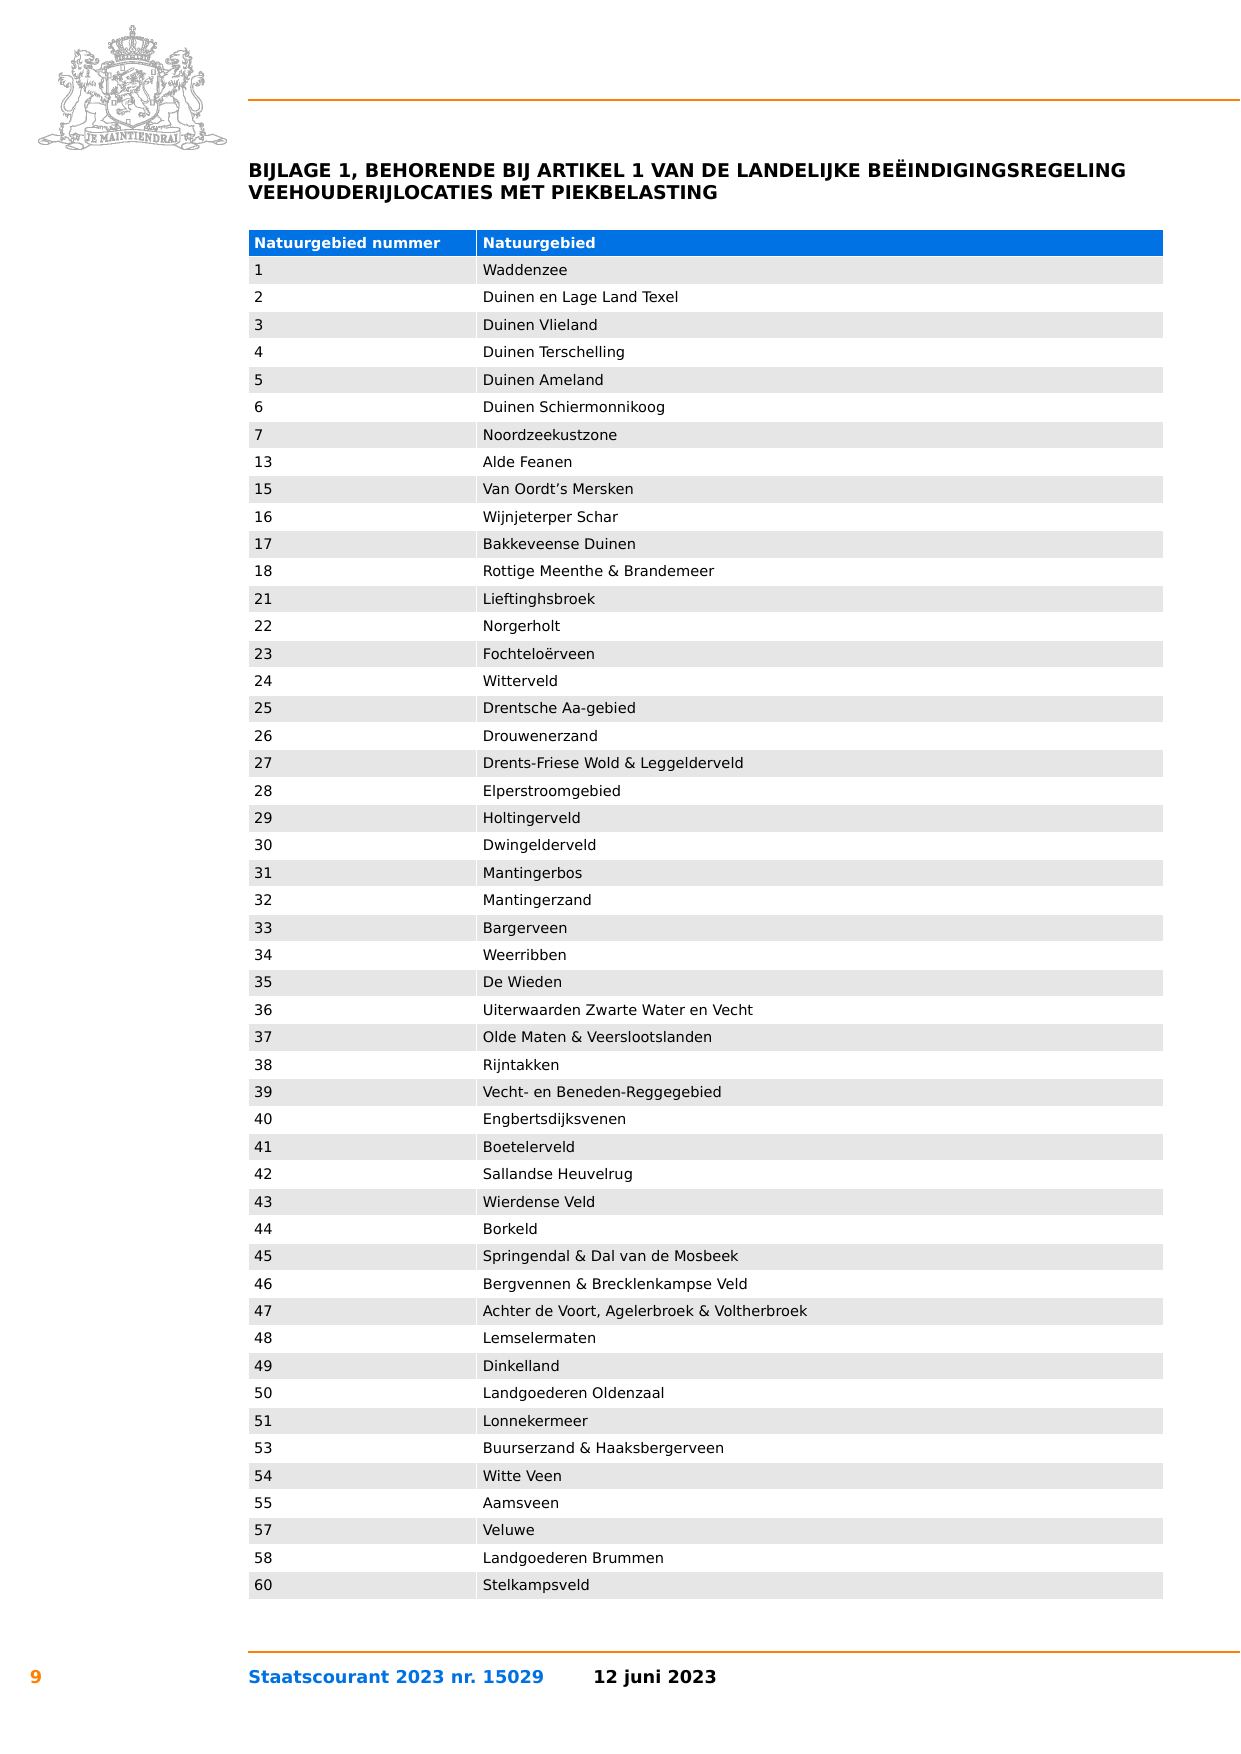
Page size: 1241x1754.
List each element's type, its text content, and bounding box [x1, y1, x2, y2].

table_cell Buurserzand & Haaksbergerveen [477, 1435, 1163, 1462]
table_cell 60 [249, 1572, 476, 1599]
table_cell 21 [249, 586, 476, 612]
table_cell 44 [249, 1216, 476, 1242]
table_cell Rottige Meenthe & Brandemeer [477, 559, 1163, 585]
table_cell 39 [249, 1079, 476, 1106]
table_cell Holtingerveld [477, 805, 1163, 832]
table_cell 42 [249, 1161, 476, 1188]
table_cell 50 [249, 1381, 476, 1407]
table_cell 32 [249, 888, 476, 914]
table_cell Weerribben [477, 942, 1163, 968]
table_cell 13 [249, 449, 476, 475]
table_cell Duinen Vlieland [477, 312, 1163, 338]
table_cell Duinen en Lage Land Texel [477, 285, 1163, 311]
table_cell Duinen Schiermonnikoog [477, 394, 1163, 421]
table_cell 15 [249, 476, 476, 503]
table_cell 40 [249, 1107, 476, 1133]
table_cell Witterveld [477, 668, 1163, 694]
table_cell Noordzeekustzone [477, 422, 1163, 448]
table_cell 22 [249, 614, 476, 640]
table_cell 17 [249, 531, 476, 558]
table_cell 35 [249, 970, 476, 996]
table_cell Bargerveen [477, 915, 1163, 941]
table_cell 49 [249, 1353, 476, 1379]
table_cell Olde Maten & Veerslootslanden [477, 1024, 1163, 1051]
table_cell De Wieden [477, 970, 1163, 996]
table_cell 28 [249, 778, 476, 804]
table_cell Lonnekermeer [477, 1408, 1163, 1434]
table_cell 36 [249, 997, 476, 1023]
table_cell Landgoederen Oldenzaal [477, 1381, 1163, 1407]
table_cell 43 [249, 1189, 476, 1215]
table_cell Lieftinghsbroek [477, 586, 1163, 612]
subtitle BIJLAGE 1, BEHORENDE BIJ ARTIKEL 1 VAN DE LANDELIJKE BEËINDIGINGSREGELING VEEHOUDERIJLOCATIES MET PIEKBELASTING [248, 160, 1163, 204]
table_cell Bergvennen & Brecklenkampse Veld [477, 1271, 1163, 1297]
table_cell 27 [249, 750, 476, 777]
table_cell 16 [249, 504, 476, 530]
table_cell Landgoederen Brummen [477, 1545, 1163, 1571]
table_cell 58 [249, 1545, 476, 1571]
table_cell Duinen Terschelling [477, 340, 1163, 366]
table_cell Dinkelland [477, 1353, 1163, 1379]
table_cell Drouwenerzand [477, 723, 1163, 749]
table_cell Norgerholt [477, 614, 1163, 640]
table_cell 48 [249, 1326, 476, 1352]
table_cell 41 [249, 1134, 476, 1160]
table_cell Drents-Friese Wold & Leggelderveld [477, 750, 1163, 777]
table_cell Elperstroomgebied [477, 778, 1163, 804]
table_cell 6 [249, 394, 476, 421]
table_cell 1 [249, 257, 476, 284]
table_cell 46 [249, 1271, 476, 1297]
table_cell 33 [249, 915, 476, 941]
table_cell Veluwe [477, 1518, 1163, 1544]
table_cell 26 [249, 723, 476, 749]
table_cell Duinen Ameland [477, 367, 1163, 393]
table_cell Stelkampsveld [477, 1572, 1163, 1599]
table_cell Mantingerzand [477, 888, 1163, 914]
table_cell Sallandse Heuvelrug [477, 1161, 1163, 1188]
table_cell 55 [249, 1490, 476, 1516]
table_header Natuurgebied nummer [249, 230, 476, 256]
table_cell Van Oordt’s Mersken [477, 476, 1163, 503]
table_cell 4 [249, 340, 476, 366]
table_cell 45 [249, 1244, 476, 1270]
table_cell Fochteloërveen [477, 641, 1163, 667]
table_cell Wierdense Veld [477, 1189, 1163, 1215]
table_cell 30 [249, 833, 476, 859]
table_cell 7 [249, 422, 476, 448]
table_cell 25 [249, 696, 476, 722]
table_cell Bakkeveense Duinen [477, 531, 1163, 558]
table_cell 2 [249, 285, 476, 311]
table_cell Boetelerveld [477, 1134, 1163, 1160]
table_cell 5 [249, 367, 476, 393]
table_cell Waddenzee [477, 257, 1163, 284]
table_cell Borkeld [477, 1216, 1163, 1242]
table_cell Uiterwaarden Zwarte Water en Vecht [477, 997, 1163, 1023]
table_cell 37 [249, 1024, 476, 1051]
table_cell Mantingerbos [477, 860, 1163, 886]
table_cell 57 [249, 1518, 476, 1544]
table_cell 34 [249, 942, 476, 968]
table_cell Rijntakken [477, 1052, 1163, 1078]
table_cell Springendal & Dal van de Mosbeek [477, 1244, 1163, 1270]
table_cell 51 [249, 1408, 476, 1434]
table_cell Achter de Voort, Agelerbroek & Voltherbroek [477, 1298, 1163, 1325]
table_cell 54 [249, 1463, 476, 1489]
table_cell 24 [249, 668, 476, 694]
table_cell 47 [249, 1298, 476, 1325]
table_cell Lemselermaten [477, 1326, 1163, 1352]
table_cell 23 [249, 641, 476, 667]
table_cell Engbertsdijksvenen [477, 1107, 1163, 1133]
table_cell Aamsveen [477, 1490, 1163, 1516]
table_header Natuurgebied [477, 230, 1163, 256]
table_cell 3 [249, 312, 476, 338]
table_cell Witte Veen [477, 1463, 1163, 1489]
table_cell Vecht- en Beneden-Reggegebied [477, 1079, 1163, 1106]
table_cell Wijnjeterper Schar [477, 504, 1163, 530]
table_cell Drentsche Aa-gebied [477, 696, 1163, 722]
table_cell 31 [249, 860, 476, 886]
table_cell Dwingelderveld [477, 833, 1163, 859]
table_cell 18 [249, 559, 476, 585]
table_cell Alde Feanen [477, 449, 1163, 475]
picture [38, 25, 227, 150]
table_cell 29 [249, 805, 476, 832]
table_cell 53 [249, 1435, 476, 1462]
table_cell 38 [249, 1052, 476, 1078]
